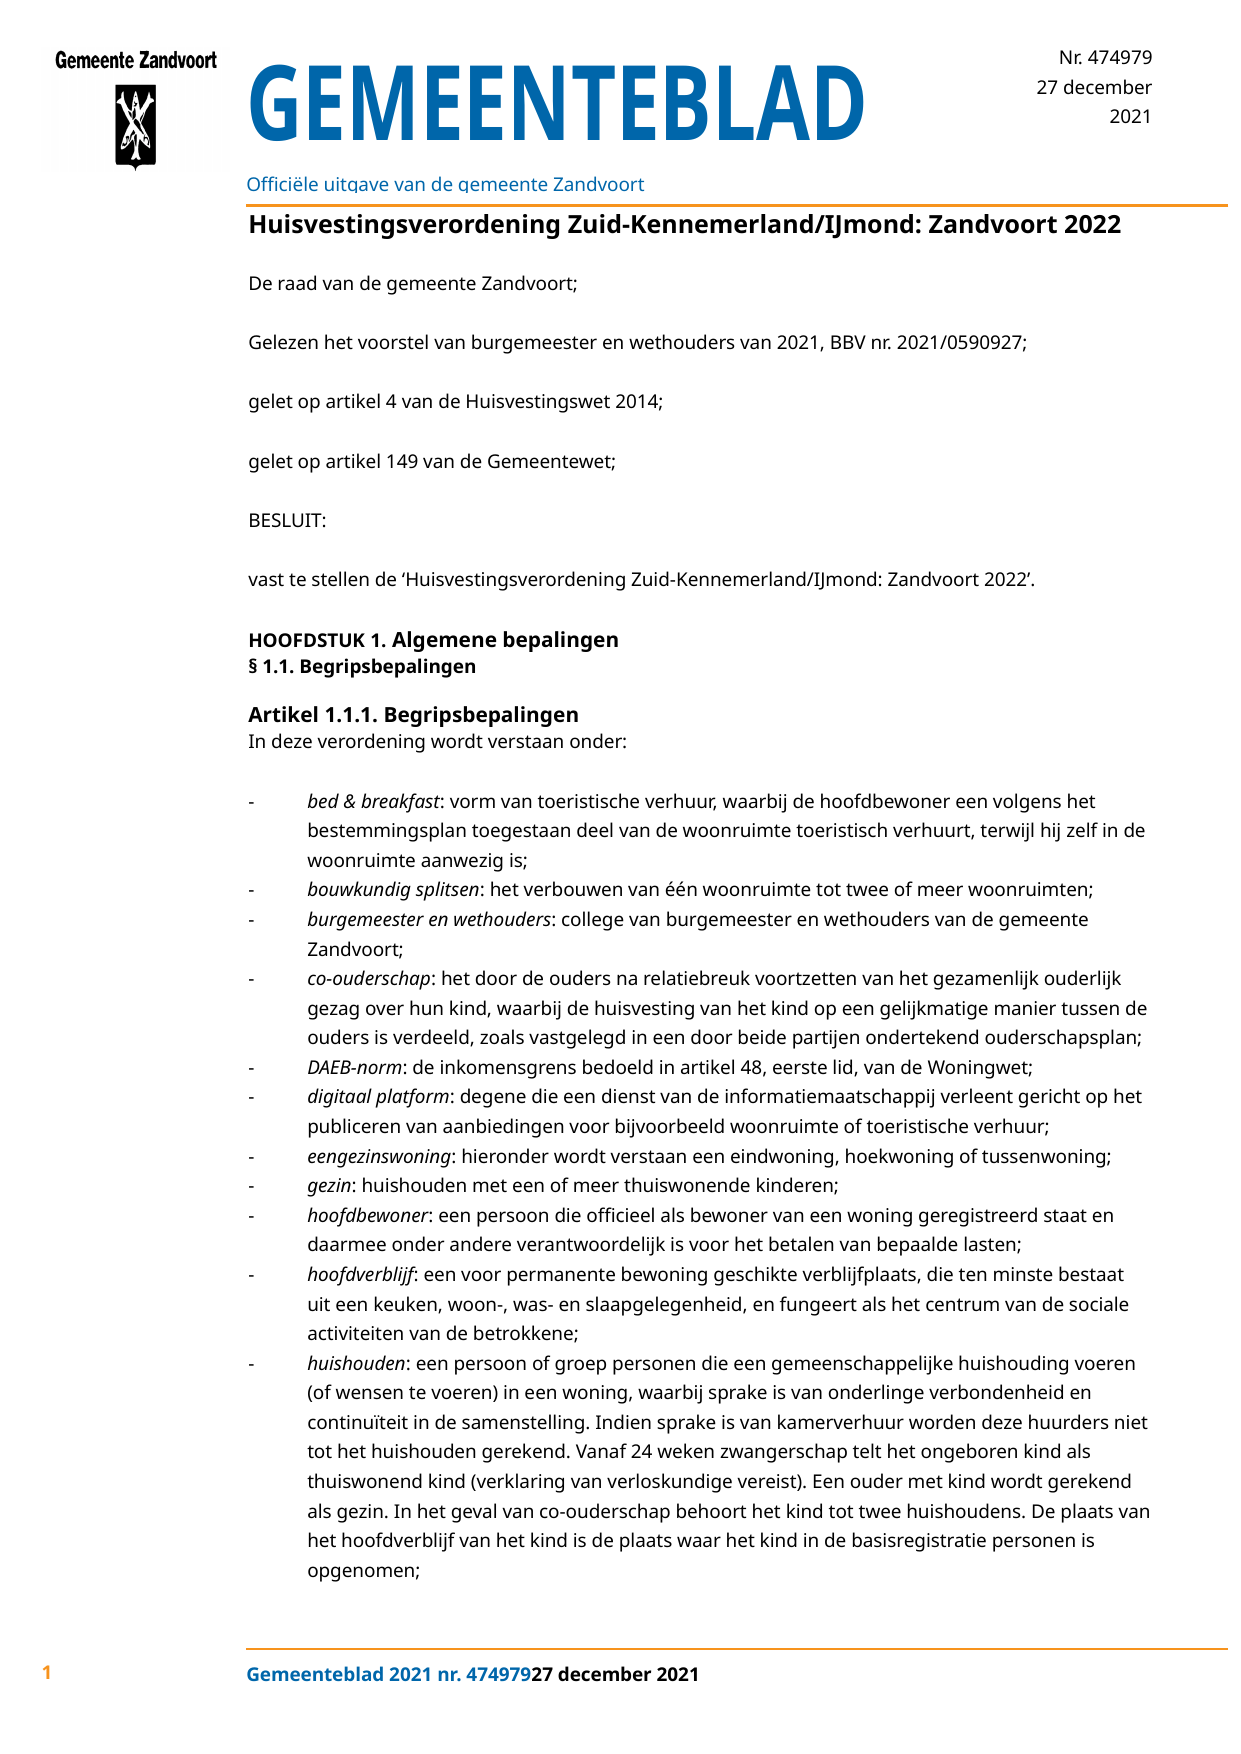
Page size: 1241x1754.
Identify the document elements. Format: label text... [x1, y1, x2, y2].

text Gelezen het voorstel van burgemeester en wethouders van 2021, BBV nr. 2021/0590927; [248, 329, 1152, 355]
text Huisvestingsverordening Zuid-Kennemerland/IJmond: Zandvoort 2022 [248, 207, 1152, 241]
text Artikel 1.1.1. Begripsbepalingen [248, 700, 1152, 729]
list hoofdverblijf: een voor permanente bewoning geschikte verblijfplaats, die ten minste bestaat uit een keuken, woon-, was- en slaapgelegenheid, en fungeert als het centrum van de sociale activiteiten van de betrokkene; [248, 1261, 1152, 1346]
text vast te stellen de ‘Huisvestingsverordening Zuid-Kennemerland/IJmond: Zandvoort 2022’. [248, 566, 1152, 592]
list DAEB-norm: de inkomensgrens bedoeld in artikel 48, eerste lid, van de Woningwet; [248, 1054, 1152, 1080]
list digitaal platform: degene die een dienst van de informatiemaatschappij verleent gericht op het publiceren van aanbiedingen voor bijvoorbeeld woonruimte of toeristische verhuur; [248, 1084, 1152, 1139]
text In deze verordening wordt verstaan onder: [248, 729, 1152, 754]
text gelet op artikel 4 van de Huisvestingswet 2014; [248, 389, 1152, 414]
text BESLUIT: [248, 507, 1152, 533]
list huishouden: een persoon of groep personen die een gemeenschappelijke huishouding voeren (of wensen te voeren) in een woning, waarbij sprake is van onderlinge verbondenheid en continuïteit in de samenstelling. Indien sprake is van kamerverhuur worden deze huurders niet tot het huishouden gerekend. Vanaf 24 weken zwangerschap telt het ongeboren kind als thuiswonend kind (verklaring van verloskundige vereist). Een ouder met kind wordt gerekend als gezin. In het geval van co-ouderschap behoort het kind tot twee huishoudens. De plaats van het hoofdverblijf van het kind is de plaats waar het kind in de basisregistratie personen is opgenomen; [248, 1350, 1152, 1583]
picture [41, 47, 231, 172]
text gelet op artikel 149 van de Gemeentewet; [248, 448, 1152, 473]
list bouwkundig splitsen: het verbouwen van één woonruimte tot twee of meer woonruimten; [248, 877, 1152, 902]
list gezin: huishouden met een of meer thuiswonende kinderen; [248, 1172, 1152, 1198]
list burgemeester en wethouders: college van burgemeester en wethouders van de gemeente Zandvoort; [248, 906, 1152, 962]
list bed & breakfast: vorm van toeristische verhuur, waarbij de hoofdbewoner een volgens het bestemmingsplan toegestaan deel van de woonruimte toeristisch verhuurt, terwijl hij zelf in de woonruimte aanwezig is; [248, 788, 1152, 873]
list co-ouderschap: het door de ouders na relatiebreuk voortzetten van het gezamenlijk ouderlijk gezag over hun kind, waarbij de huisvesting van het kind op een gelijkmatige manier tussen de ouders is verdeeld, zoals vastgelegd in een door beide partijen ondertekend ouderschapsplan; [248, 965, 1152, 1050]
text De raad van de gemeente Zandvoort; [248, 270, 1152, 296]
list eengezinswoning: hieronder wordt verstaan een eindwoning, hoekwoning of tussenwoning; [248, 1143, 1152, 1169]
text HOOFDSTUK 1. Algemene bepalingen [248, 625, 1152, 654]
text § 1.1. Begripsbepalingen [248, 654, 1152, 679]
list hoofdbewoner: een persoon die officieel als bewoner van een woning geregistreerd staat en daarmee onder andere verantwoordelijk is voor het betalen van bepaalde lasten; [248, 1202, 1152, 1257]
